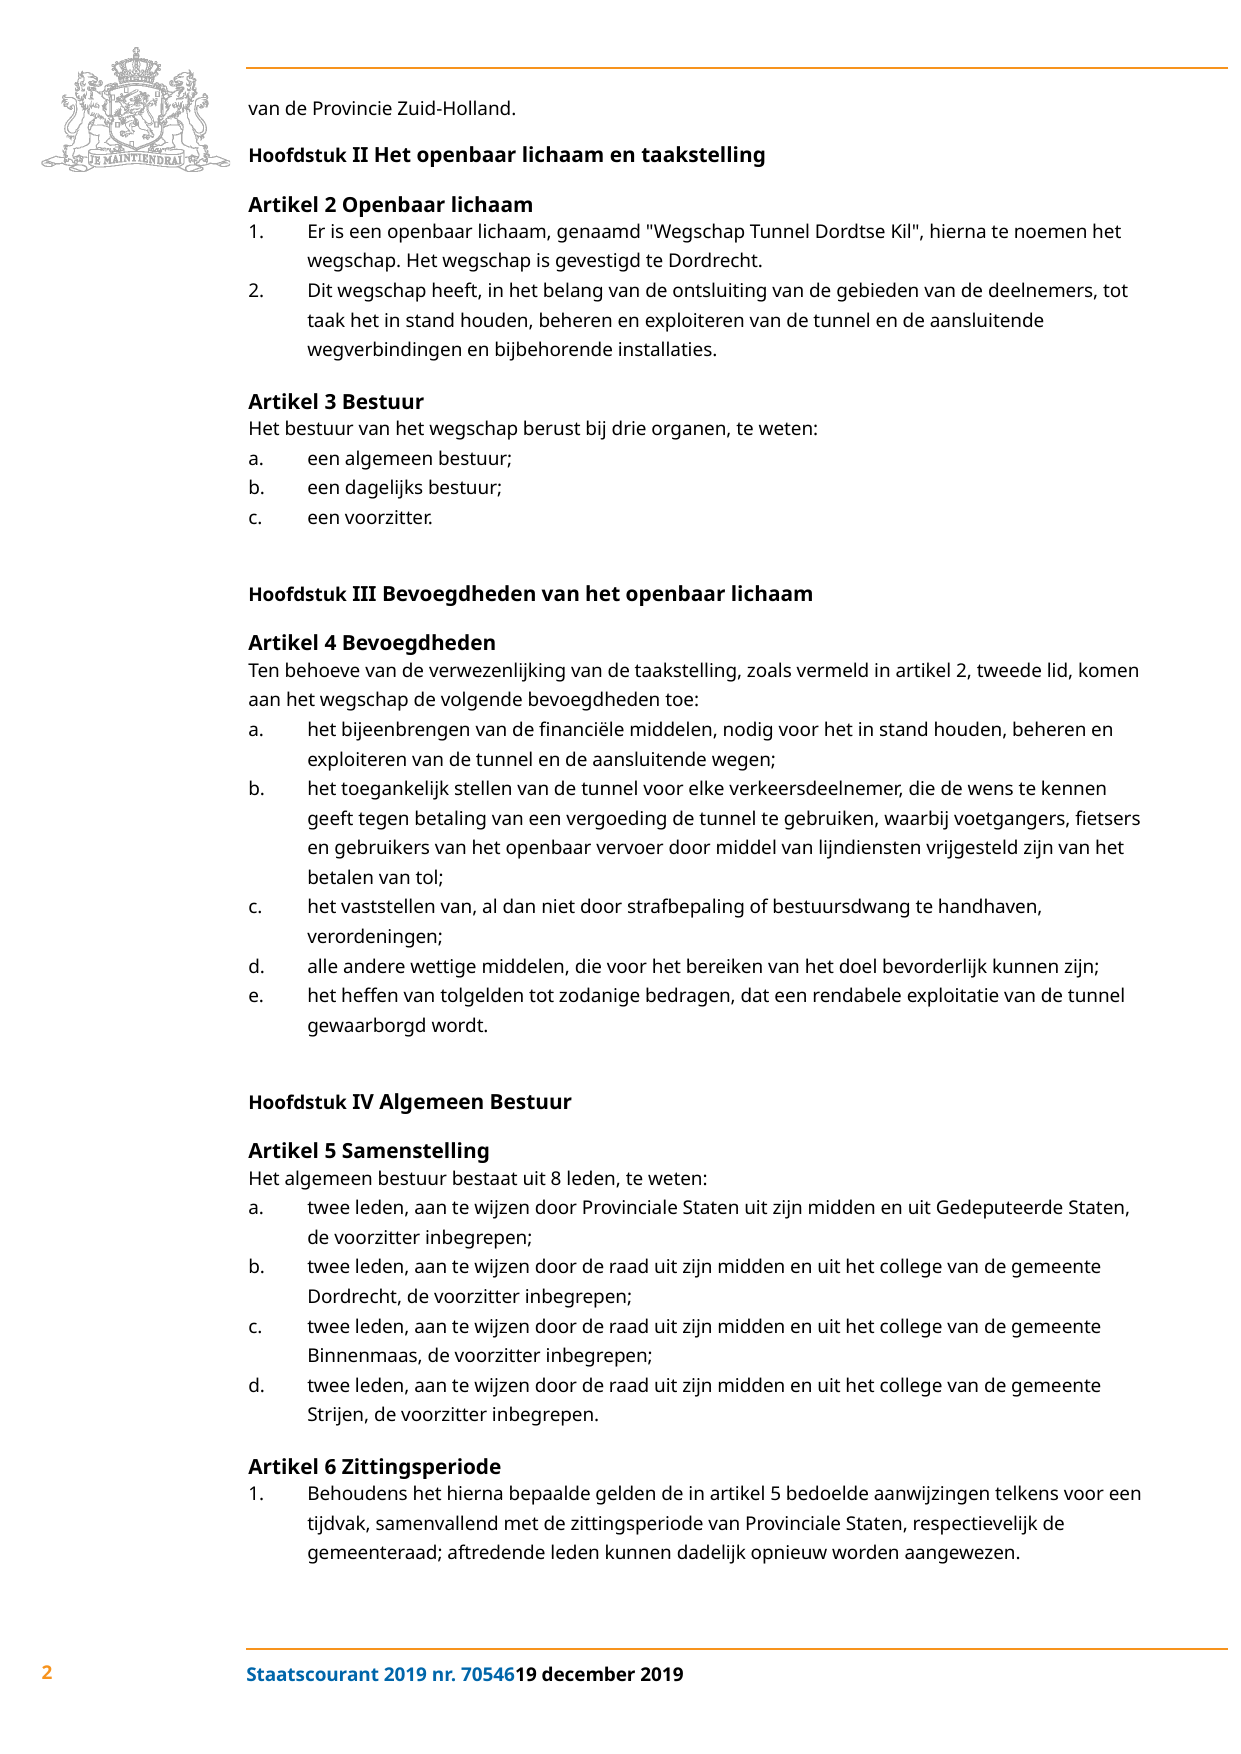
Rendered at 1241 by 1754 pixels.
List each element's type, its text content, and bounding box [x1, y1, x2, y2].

text Het bestuur van het wegschap berust bij drie organen, te weten: [248, 415, 1152, 441]
list Behoudens het hierna bepaalde gelden de in artikel 5 bedoelde aanwijzingen telkens voor een tijdvak, samenvallend met de zittingsperiode van Provinciale Staten, respectievelijk de gemeenteraad; aftredende leden kunnen dadelijk opnieuw worden aangewezen. [248, 1480, 1152, 1565]
list twee leden, aan te wijzen door de raad uit zijn midden en uit het college van de gemeente Dordrecht, de voorzitter inbegrepen; [248, 1254, 1152, 1309]
list een dagelijks bestuur; [248, 474, 1152, 500]
text Artikel 6 Zittingsperiode [248, 1452, 1152, 1480]
text Artikel 5 Samenstelling [248, 1136, 1152, 1165]
text Ten behoeve van de verwezenlijking van de taakstelling, zoals vermeld in artikel 2, tweede lid, komen aan het wegschap de volgende bevoegdheden toe: [248, 657, 1152, 712]
text van de Provincie Zuid-Holland. [248, 95, 1152, 121]
list alle andere wettige middelen, die voor het bereiken van het doel bevorderlijk kunnen zijn; [248, 953, 1152, 978]
text Artikel 2 Openbaar lichaam [248, 190, 1152, 218]
list een voorzitter. [248, 504, 1152, 530]
list twee leden, aan te wijzen door Provinciale Staten uit zijn midden en uit Gedeputeerde Staten, de voorzitter inbegrepen; [248, 1194, 1152, 1250]
list het vaststellen van, al dan niet door strafbepaling of bestuursdwang te handhaven, verordeningen; [248, 894, 1152, 949]
list het toegankelijk stellen van de tunnel voor elke verkeersdeelnemer, die de wens te kennen geeft tegen betaling van een vergoeding de tunnel te gebruiken, waarbij voetgangers, fietsers en gebruikers van het openbaar vervoer door middel van lijndiensten vrijgesteld zijn van het betalen van tol; [248, 775, 1152, 890]
list een algemeen bestuur; [248, 445, 1152, 471]
text Hoofdstuk III Bevoegdheden van het openbaar lichaam [248, 579, 1152, 608]
text Hoofdstuk IV Algemeen Bestuur [248, 1087, 1152, 1116]
list Er is een openbaar lichaam, genaamd "Wegschap Tunnel Dordtse Kil", hierna te noemen het wegschap. Het wegschap is gevestigd te Dordrecht. [248, 218, 1152, 273]
text Artikel 3 Bestuur [248, 387, 1152, 415]
list twee leden, aan te wijzen door de raad uit zijn midden en uit het college van de gemeente Strijen, de voorzitter inbegrepen. [248, 1372, 1152, 1427]
list het heffen van tolgelden tot zodanige bedragen, dat een rendabele exploitatie van de tunnel gewaarborgd wordt. [248, 982, 1152, 1038]
picture [41, 47, 231, 172]
list het bijeenbrengen van de financiële middelen, nodig voor het in stand houden, beheren en exploiteren van de tunnel en de aansluitende wegen; [248, 716, 1152, 771]
text Artikel 4 Bevoegdheden [248, 628, 1152, 657]
text Het algemeen bestuur bestaat uit 8 leden, te weten: [248, 1165, 1152, 1191]
list Dit wegschap heeft, in het belang van de ontsluiting van de gebieden van de deelnemers, tot taak het in stand houden, beheren en exploiteren van de tunnel en de aansluitende wegverbindingen en bijbehorende installaties. [248, 277, 1152, 362]
list twee leden, aan te wijzen door de raad uit zijn midden en uit het college van de gemeente Binnenmaas, de voorzitter inbegrepen; [248, 1313, 1152, 1368]
text Hoofdstuk II Het openbaar lichaam en taakstelling [248, 140, 1152, 169]
